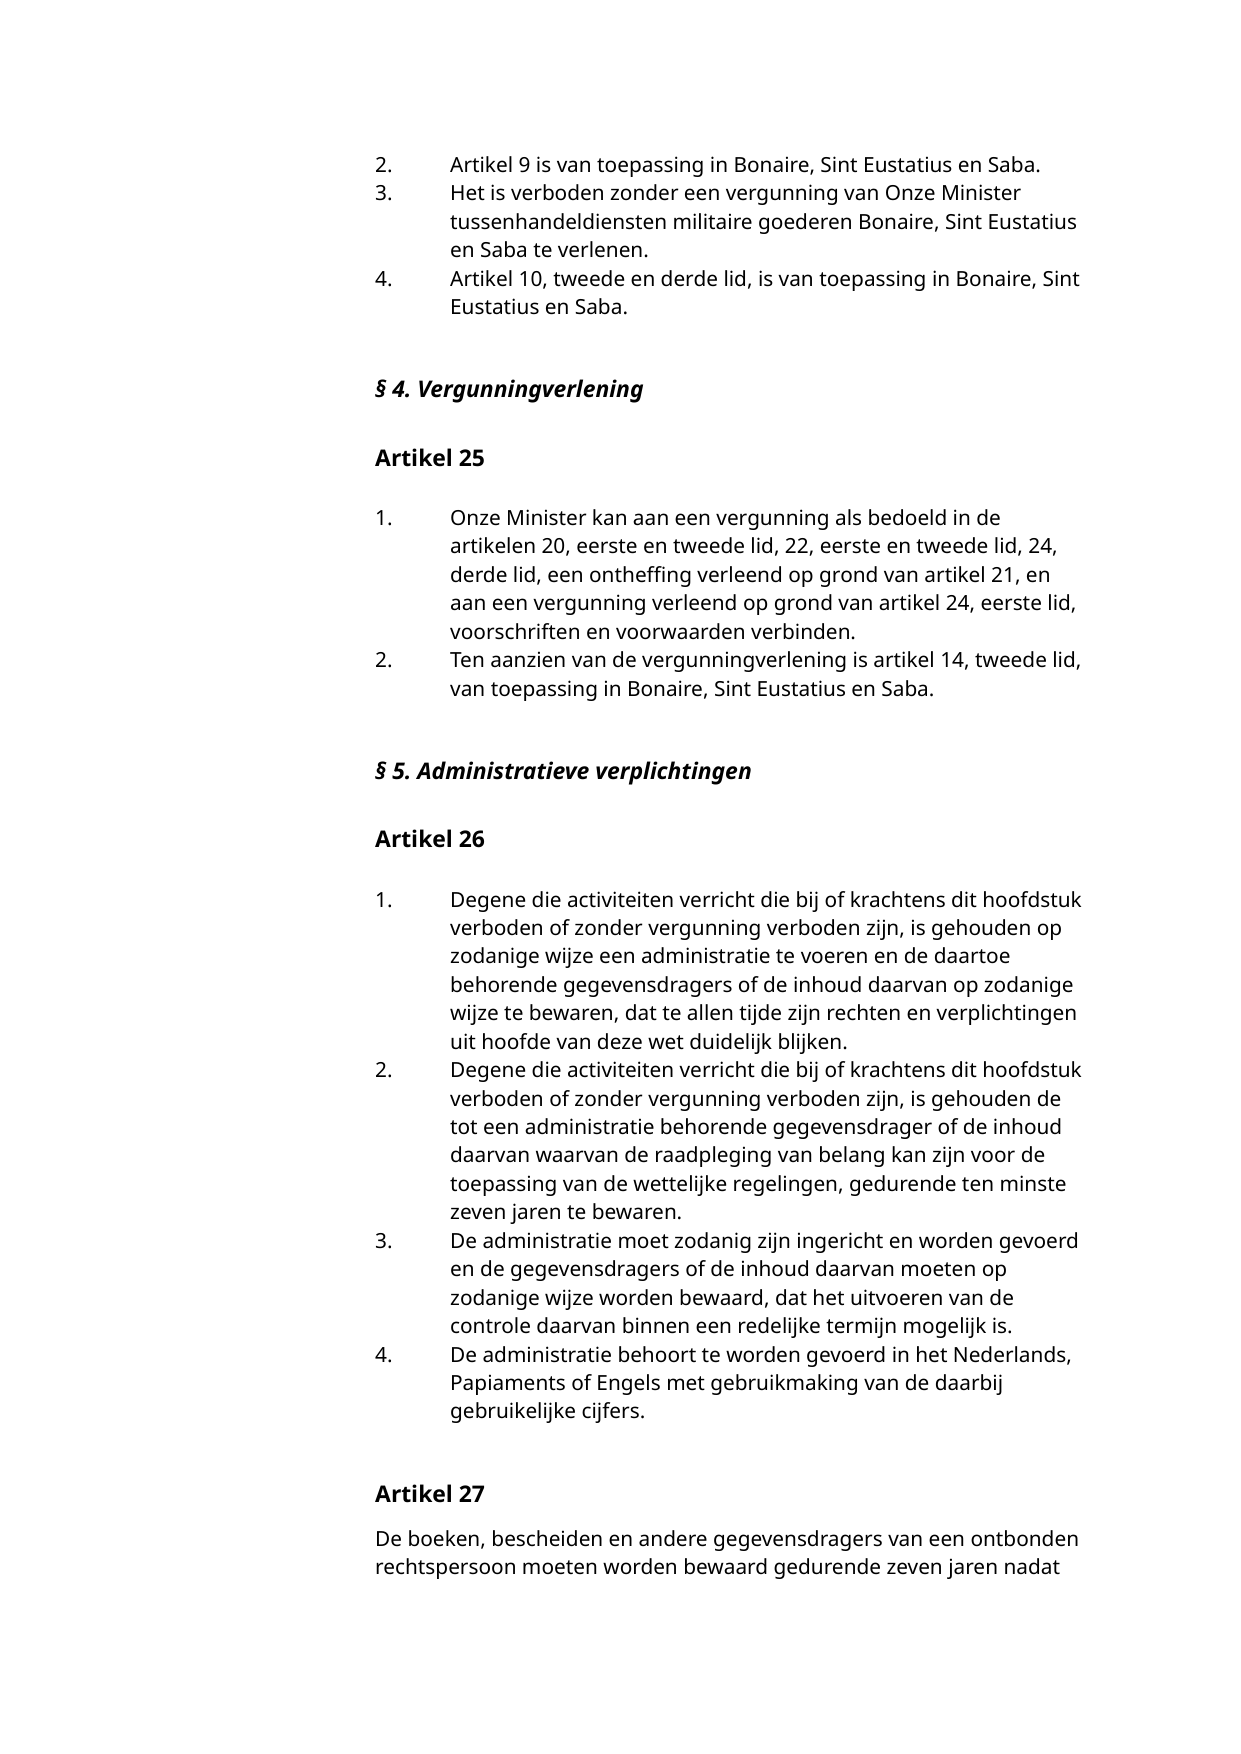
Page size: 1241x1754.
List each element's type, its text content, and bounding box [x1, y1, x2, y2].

list Onze Minister kan aan een vergunning als bedoeld in de artikelen 20, eerste en tweede lid, 22, eerste en tweede lid, 24, derde lid, een ontheffing verleend op grond van artikel 21, en aan een vergunning verleend op grond van artikel 24, eerste lid, voorschriften en voorwaarden verbinden. [375, 503, 1090, 645]
list De administratie behoort te worden gevoerd in het Nederlands, Papiaments of Engels met gebruikmaking van de daarbij gebruikelijke cijfers. [375, 1340, 1090, 1425]
subtitle Artikel 26 [375, 823, 1090, 855]
list Degene die activiteiten verricht die bij of krachtens dit hoofdstuk verboden of zonder vergunning verboden zijn, is gehouden op zodanige wijze een administratie te voeren en de daartoe behorende gegevensdragers of de inhoud daarvan op zodanige wijze te bewaren, dat te allen tijde zijn rechten en verplichtingen uit hoofde van deze wet duidelijk blijken. [375, 885, 1090, 1055]
list Het is verboden zonder een vergunning van Onze Minister tussenhandeldiensten militaire goederen Bonaire, Sint Eustatius en Saba te verlenen. [375, 178, 1090, 264]
subtitle § 4. Vergunningverlening [375, 373, 1090, 404]
list Artikel 10, tweede en derde lid, is van toepassing in Bonaire, Sint Eustatius en Saba. [375, 264, 1090, 321]
text De boeken, bescheiden en andere gegevensdragers van een ontbonden rechtspersoon moeten worden bewaard gedurende zeven jaren nadat [375, 1524, 1090, 1581]
list Degene die activiteiten verricht die bij of krachtens dit hoofdstuk verboden of zonder vergunning verboden zijn, is gehouden de tot een administratie behorende gegevensdrager of de inhoud daarvan waarvan de raadpleging van belang kan zijn voor de toepassing van de wettelijke regelingen, gedurende ten minste zeven jaren te bewaren. [375, 1055, 1090, 1226]
list Artikel 9 is van toepassing in Bonaire, Sint Eustatius en Saba. [375, 150, 1090, 178]
list De administratie moet zodanig zijn ingericht en worden gevoerd en de gegevensdragers of de inhoud daarvan moeten op zodanige wijze worden bewaard, dat het uitvoeren van de controle daarvan binnen een redelijke termijn mogelijk is. [375, 1226, 1090, 1340]
subtitle § 5. Administratieve verplichtingen [375, 755, 1090, 786]
subtitle Artikel 25 [375, 442, 1090, 473]
list Ten aanzien van de vergunningverlening is artikel 14, tweede lid, van toepassing in Bonaire, Sint Eustatius en Saba. [375, 645, 1090, 702]
subtitle Artikel 27 [375, 1477, 1090, 1509]
